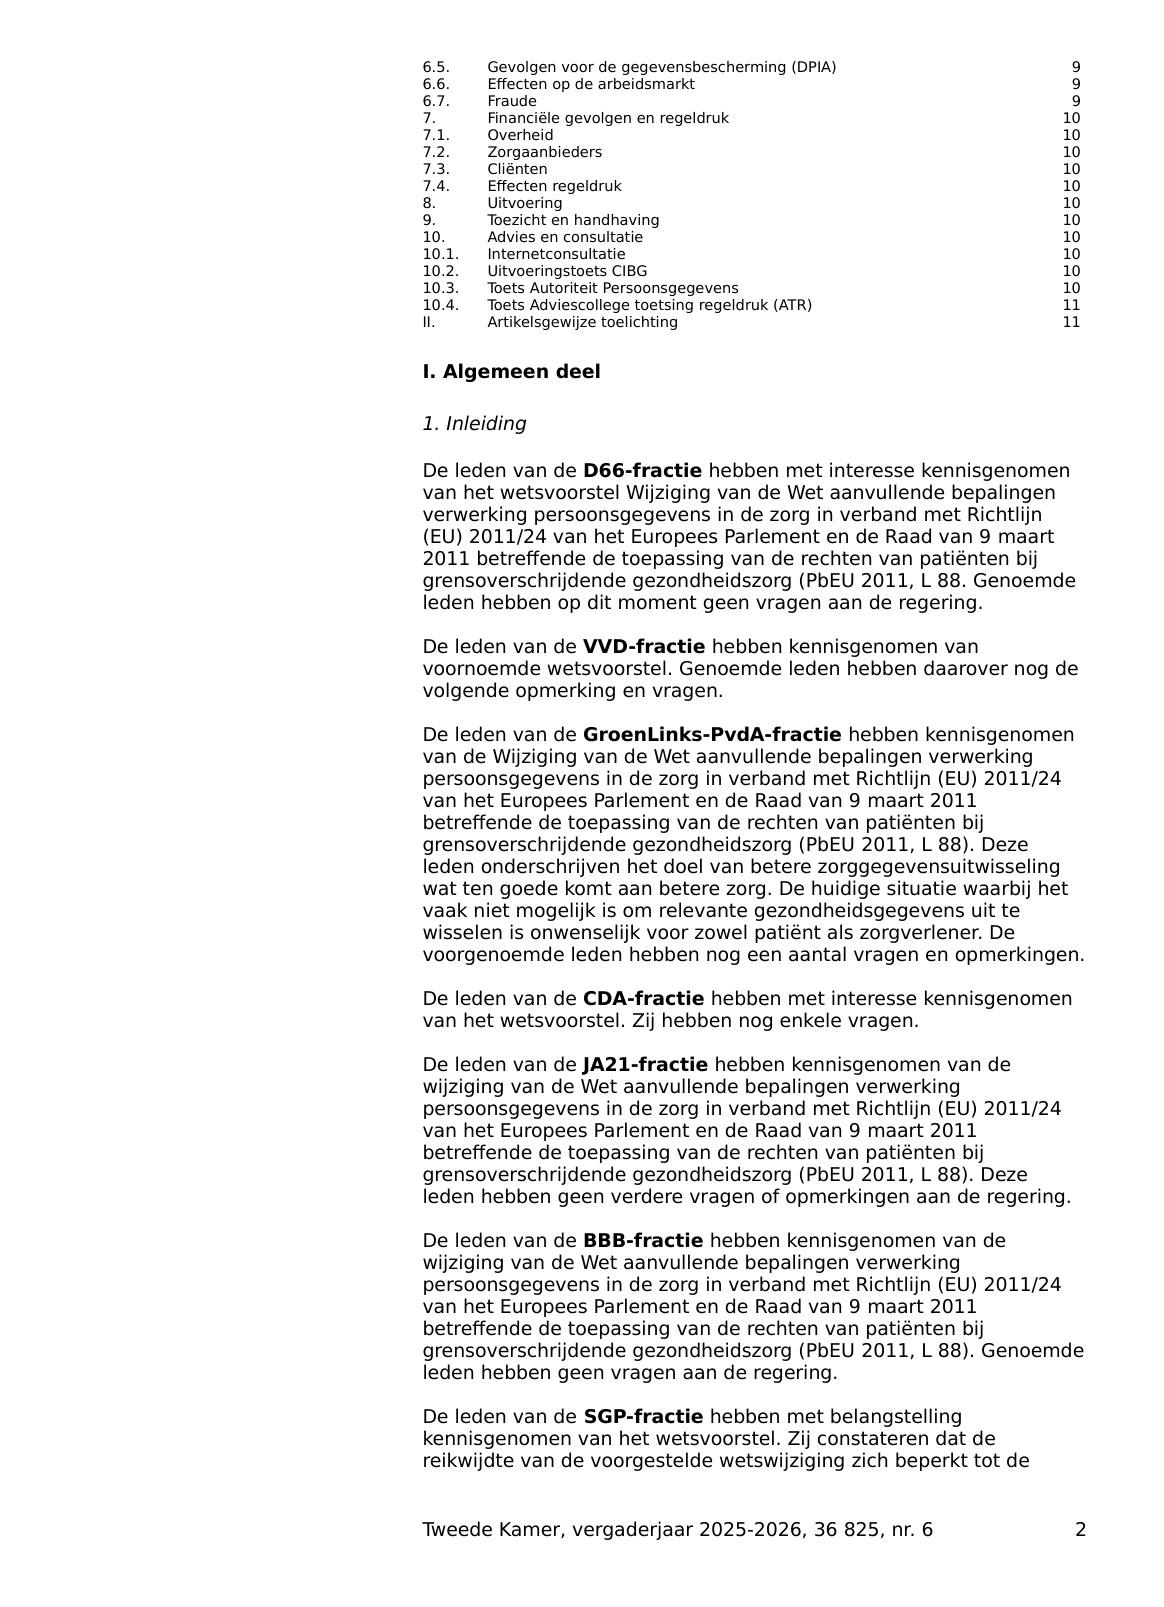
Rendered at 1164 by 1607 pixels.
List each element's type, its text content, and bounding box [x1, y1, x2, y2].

table_cell Overheid [481, 127, 1039, 144]
table_cell 7.2. [422, 144, 481, 161]
table_cell Financiële gevolgen en regeldruk [481, 110, 1039, 127]
table_cell Fraude [481, 93, 1039, 110]
table_cell 10 [1039, 263, 1087, 280]
table_cell Toezicht en handhaving [481, 212, 1039, 229]
table_cell 6.5. [422, 59, 481, 76]
table_cell 11 [1039, 297, 1087, 314]
table_cell Effecten op de arbeidsmarkt [481, 76, 1039, 93]
table_cell 10 [1039, 178, 1087, 195]
table_cell 9 [1039, 93, 1087, 110]
table_cell 7. [422, 110, 481, 127]
text De leden van de GroenLinks-PvdA-fractie hebben kennisgenomen van de Wijziging van de Wet aanvullende bepalingen verwerking persoonsgegevens in de zorg in verband met Richtlijn (EU) 2011/24 van het Europees Parlement en de Raad van 9 maart 2011 betreffende de toepassing van de rechten van patiënten bij grensoverschrijdende gezondheidszorg (PbEU 2011, L 88). Deze leden onderschrijven het doel van betere zorggegevensuitwisseling wat ten goede komt aan betere zorg. De huidige situatie waarbij het vaak niet mogelijk is om relevante gezondheidsgegevens uit te wisselen is onwenselijk voor zowel patiënt als zorgverlener. De voorgenoemde leden hebben nog een aantal vragen en opmerkingen. [422, 724, 1087, 966]
table_cell 10.2. [422, 263, 481, 280]
table_cell 8. [422, 195, 481, 212]
table_cell Uitvoering [481, 195, 1039, 212]
text De leden van de D66-fractie hebben met interesse kennisgenomen van het wetsvoorstel Wijziging van de Wet aanvullende bepalingen verwerking persoonsgegevens in de zorg in verband met Richtlijn (EU) 2011/24 van het Europees Parlement en de Raad van 9 maart 2011 betreffende de toepassing van de rechten van patiënten bij grensoverschrijdende gezondheidszorg (PbEU 2011, L 88. Genoemde leden hebben op dit moment geen vragen aan de regering. [422, 460, 1087, 613]
table_cell 6.6. [422, 76, 481, 93]
table_cell 10 [1039, 110, 1087, 127]
table_cell Internetconsultatie [481, 246, 1039, 263]
table_cell 10 [1039, 280, 1087, 297]
text De leden van de CDA-fractie hebben met interesse kennisgenomen van het wetsvoorstel. Zij hebben nog enkele vragen. [422, 988, 1087, 1032]
table_cell 7.3. [422, 161, 481, 178]
table_cell 6.7. [422, 93, 481, 110]
table_cell 9 [1039, 59, 1087, 76]
table_cell 10 [1039, 246, 1087, 263]
table_cell II. [422, 314, 481, 331]
table_cell 10.1. [422, 246, 481, 263]
table_cell 10. [422, 229, 481, 246]
table_cell Toets Autoriteit Persoonsgegevens [481, 280, 1039, 297]
subtitle 1. Inleiding [422, 413, 1087, 435]
table_cell 10 [1039, 229, 1087, 246]
subtitle I. Algemeen deel [422, 361, 1087, 383]
text De leden van de BBB-fractie hebben kennisgenomen van de wijziging van de Wet aanvullende bepalingen verwerking persoonsgegevens in de zorg in verband met Richtlijn (EU) 2011/24 van het Europees Parlement en de Raad van 9 maart 2011 betreffende de toepassing van de rechten van patiënten bij grensoverschrijdende gezondheidszorg (PbEU 2011, L 88). Genoemde leden hebben geen vragen aan de regering. [422, 1230, 1087, 1384]
table_cell 10 [1039, 161, 1087, 178]
table_cell 7.4. [422, 178, 481, 195]
table_cell Advies en consultatie [481, 229, 1039, 246]
text De leden van de VVD-fractie hebben kennisgenomen van voornoemde wetsvoorstel. Genoemde leden hebben daarover nog de volgende opmerking en vragen. [422, 636, 1087, 702]
table_cell Effecten regeldruk [481, 178, 1039, 195]
table_cell 10 [1039, 212, 1087, 229]
table_cell Cliënten [481, 161, 1039, 178]
table_cell Uitvoeringstoets CIBG [481, 263, 1039, 280]
text De leden van de JA21-fractie hebben kennisgenomen van de wijziging van de Wet aanvullende bepalingen verwerking persoonsgegevens in de zorg in verband met Richtlijn (EU) 2011/24 van het Europees Parlement en de Raad van 9 maart 2011 betreffende de toepassing van de rechten van patiënten bij grensoverschrijdende gezondheidszorg (PbEU 2011, L 88). Deze leden hebben geen verdere vragen of opmerkingen aan de regering. [422, 1054, 1087, 1208]
table_cell 10 [1039, 195, 1087, 212]
table_cell Zorgaanbieders [481, 144, 1039, 161]
table_cell 7.1. [422, 127, 481, 144]
table_cell 10 [1039, 127, 1087, 144]
table_cell Artikelsgewijze toelichting [481, 314, 1039, 331]
table_cell 9 [1039, 76, 1087, 93]
text De leden van de SGP-fractie hebben met belangstelling kennisgenomen van het wetsvoorstel. Zij constateren dat de reikwijdte van de voorgestelde wetswijziging zich beperkt tot de [422, 1406, 1087, 1472]
table_cell 11 [1039, 314, 1087, 331]
table_cell 10.3. [422, 280, 481, 297]
table_cell 9. [422, 212, 481, 229]
table_cell 10.4. [422, 297, 481, 314]
table_cell Gevolgen voor de gegevensbescherming (DPIA) [481, 59, 1039, 76]
table_cell 10 [1039, 144, 1087, 161]
table_cell Toets Adviescollege toetsing regeldruk (ATR) [481, 297, 1039, 314]
